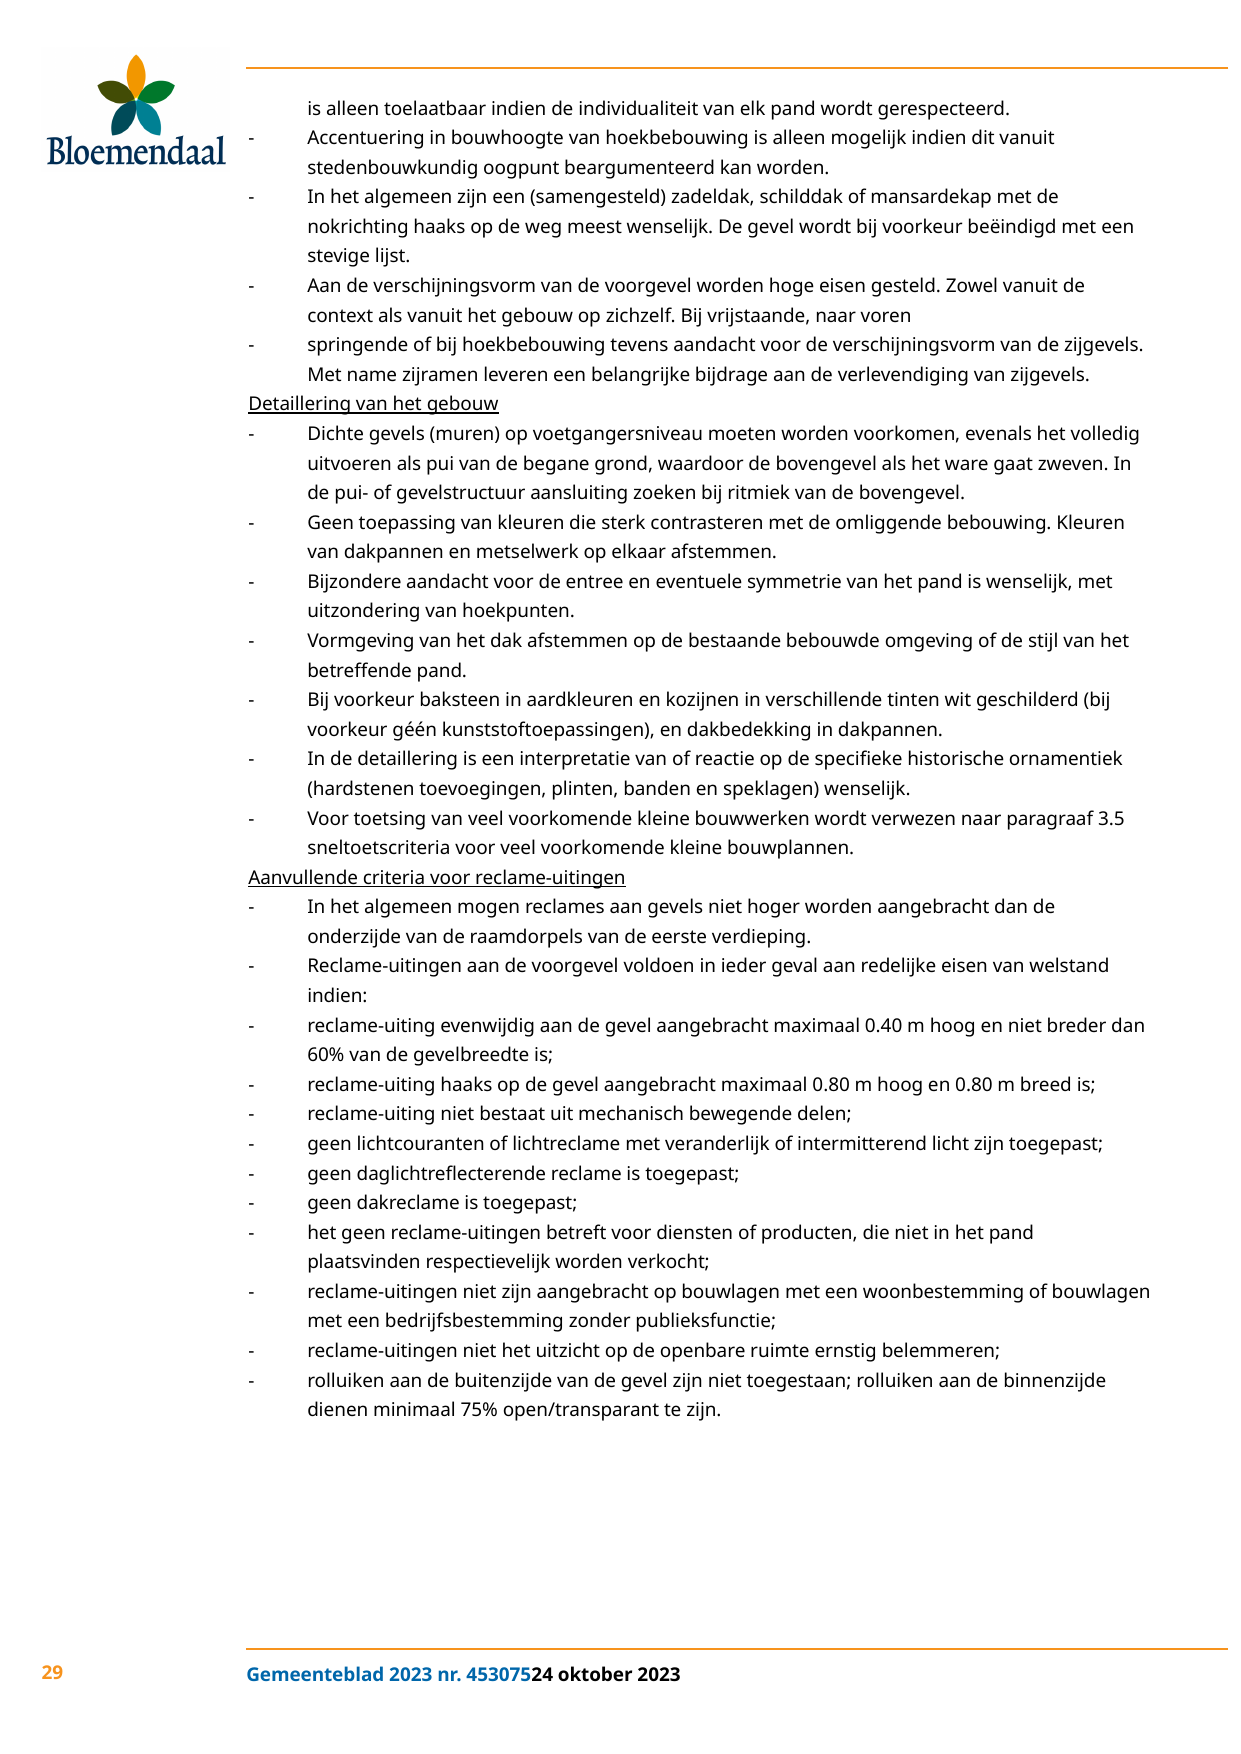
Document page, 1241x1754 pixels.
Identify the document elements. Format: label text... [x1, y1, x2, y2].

list geen daglichtreflecterende reclame is toegepast; [248, 1160, 1152, 1186]
list reclame-uiting niet bestaat uit mechanisch bewegende delen; [248, 1101, 1152, 1126]
list Accentuering in bouwhoogte van hoekbebouwing is alleen mogelijk indien dit vanuit stedenbouwkundig oogpunt beargumenteerd kan worden. [248, 124, 1152, 180]
list springende of bij hoekbebouwing tevens aandacht voor de verschijningsvorm van de zijgevels. Met name zijramen leveren een belangrijke bijdrage aan de verlevendiging van zijgevels. [248, 331, 1152, 387]
list Vormgeving van het dak afstemmen op de bestaande bebouwde omgeving of de stijl van het betreffende pand. [248, 627, 1152, 683]
list geen dakreclame is toegepast; [248, 1189, 1152, 1215]
text Detaillering van het gebouw [248, 391, 1152, 416]
list Dichte gevels (muren) op voetgangersniveau moeten worden voorkomen, evenals het volledig uitvoeren als pui van de begane grond, waardoor de bovengevel als het ware gaat zweven. In de pui- of gevelstructuur aansluiting zoeken bij ritmiek van de bovengevel. [248, 420, 1152, 505]
list In het algemeen zijn een (samengesteld) zadeldak, schilddak of mansardekap met de nokrichting haaks op de weg meest wenselijk. De gevel wordt bij voorkeur beëindigd met een stevige lijst. [248, 183, 1152, 268]
list Reclame-uitingen aan de voorgevel voldoen in ieder geval aan redelijke eisen van welstand indien: [248, 953, 1152, 1008]
list is alleen toelaatbaar indien de individualiteit van elk pand wordt gerespecteerd. [248, 95, 1152, 121]
list reclame-uiting evenwijdig aan de gevel aangebracht maximaal 0.40 m hoog en niet breder dan 60% van de gevelbreedte is; [248, 1012, 1152, 1067]
list In de detaillering is een interpretatie van of reactie op de specifieke historische ornamentiek (hardstenen toevoegingen, plinten, banden en speklagen) wenselijk. [248, 746, 1152, 801]
text Aanvullende criteria voor reclame-uitingen [248, 864, 1152, 890]
list reclame-uitingen niet het uitzicht op de openbare ruimte ernstig belemmeren; [248, 1337, 1152, 1363]
list Bij voorkeur baksteen in aardkleuren en kozijnen in verschillende tinten wit geschilderd (bij voorkeur géén kunststoftoepassingen), en dakbedekking in dakpannen. [248, 686, 1152, 742]
list Bijzondere aandacht voor de entree en eventuele symmetrie van het pand is wenselijk, met uitzondering van hoekpunten. [248, 568, 1152, 623]
list reclame-uiting haaks op de gevel aangebracht maximaal 0.80 m hoog en 0.80 m breed is; [248, 1071, 1152, 1097]
picture [41, 47, 231, 172]
list reclame-uitingen niet zijn aangebracht op bouwlagen met een woonbestemming of bouwlagen met een bedrijfsbestemming zonder publieksfunctie; [248, 1278, 1152, 1333]
list Geen toepassing van kleuren die sterk contrasteren met de omliggende bebouwing. Kleuren van dakpannen en metselwerk op elkaar afstemmen. [248, 509, 1152, 564]
list geen lichtcouranten of lichtreclame met veranderlijk of intermitterend licht zijn toegepast; [248, 1130, 1152, 1156]
list Aan de verschijningsvorm van de voorgevel worden hoge eisen gesteld. Zowel vanuit de context als vanuit het gebouw op zichzelf. Bij vrijstaande, naar voren [248, 272, 1152, 328]
list In het algemeen mogen reclames aan gevels niet hoger worden aangebracht dan de onderzijde van de raamdorpels van de eerste verdieping. [248, 893, 1152, 949]
list het geen reclame-uitingen betreft voor diensten of producten, die niet in het pand plaatsvinden respectievelijk worden verkocht; [248, 1219, 1152, 1274]
list rolluiken aan de buitenzijde van de gevel zijn niet toegestaan; rolluiken aan de binnenzijde dienen minimaal 75% open/transparant te zijn. [248, 1367, 1152, 1422]
list Voor toetsing van veel voorkomende kleine bouwwerken wordt verwezen naar paragraaf 3.5 sneltoetscriteria voor veel voorkomende kleine bouwplannen. [248, 805, 1152, 860]
